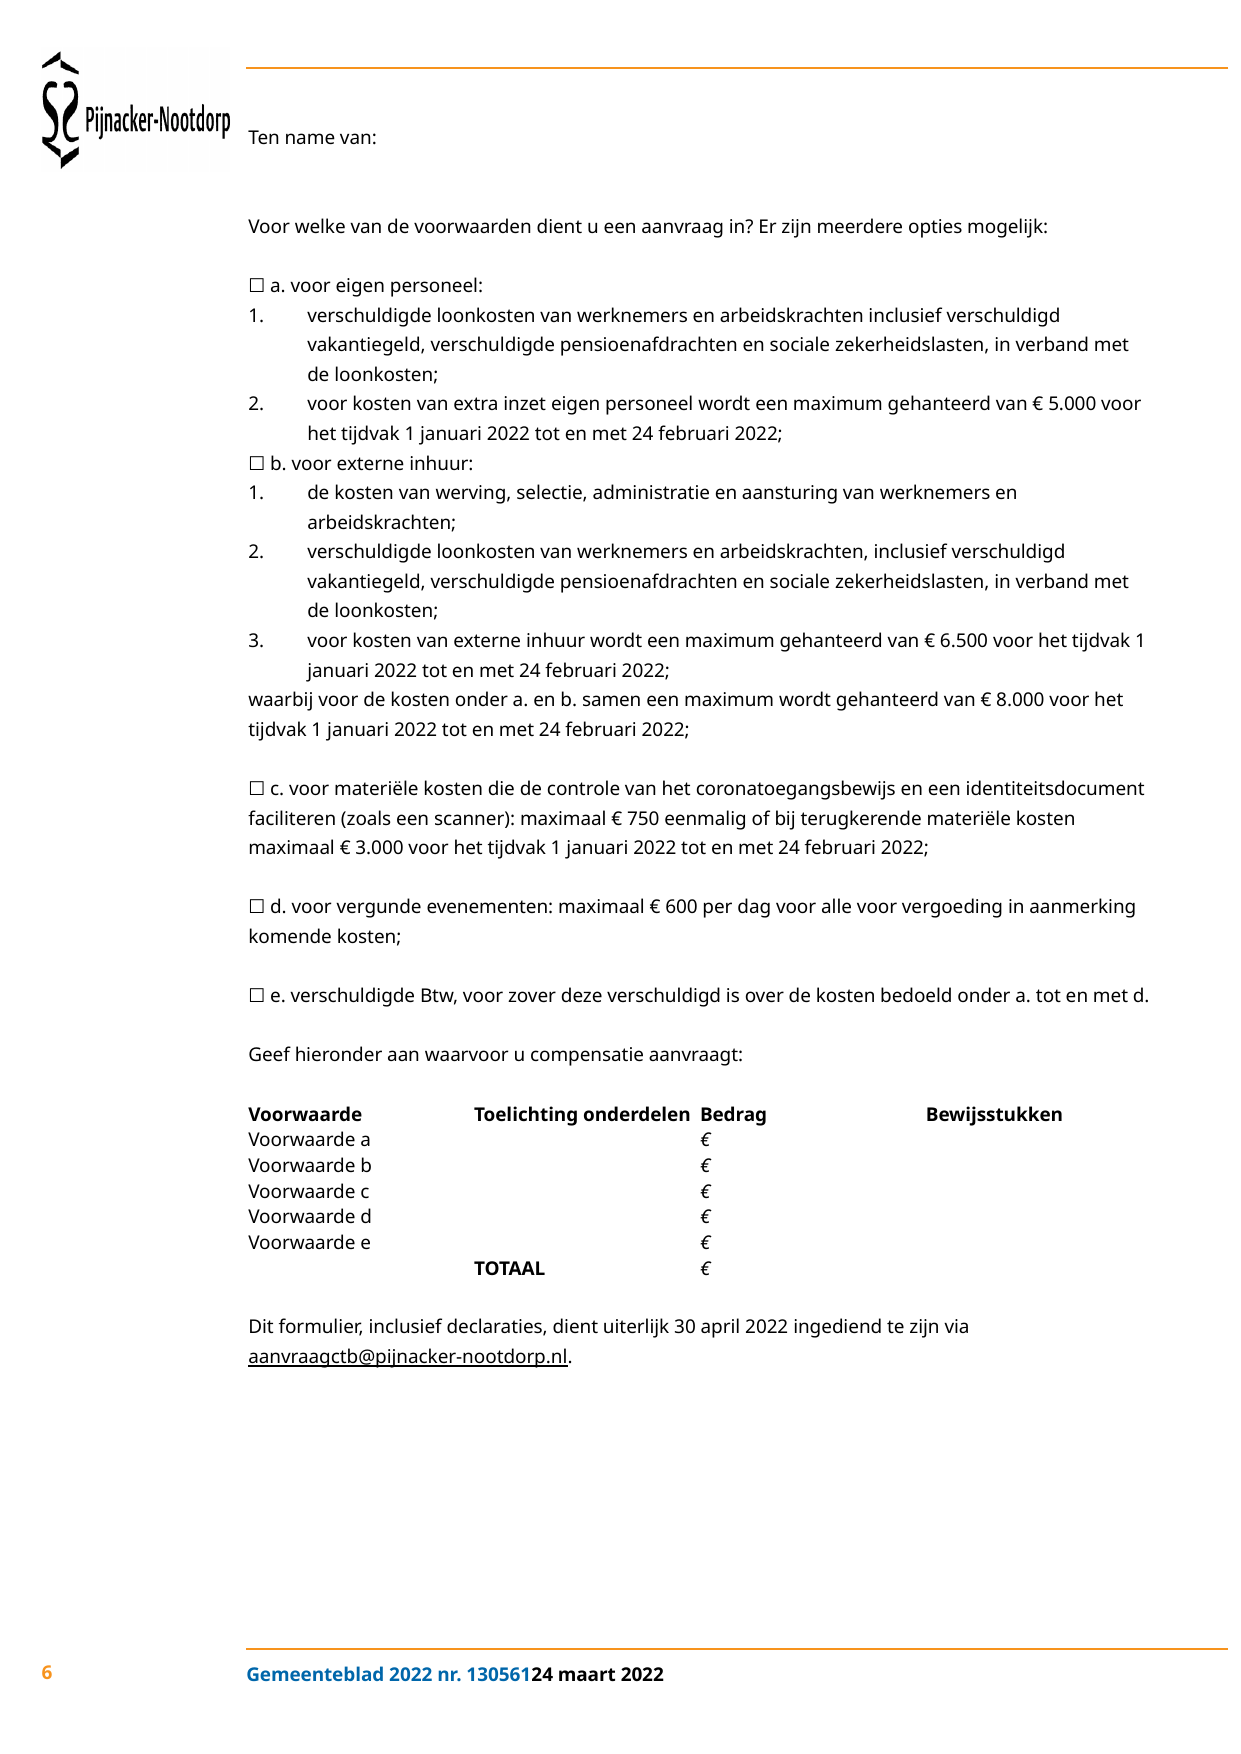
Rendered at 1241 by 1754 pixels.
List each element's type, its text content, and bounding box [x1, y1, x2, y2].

table_cell € [700, 1126, 926, 1152]
table_cell € [700, 1255, 1152, 1281]
list voor kosten van externe inhuur wordt een maximum gehanteerd van € 6.500 voor het tijdvak 1 januari 2022 tot en met 24 februari 2022; [248, 627, 1152, 683]
table_cell [474, 1126, 700, 1152]
table_cell € [700, 1204, 926, 1229]
table_cell [474, 1229, 700, 1255]
table_cell € [700, 1152, 926, 1178]
table_cell [926, 1152, 1152, 1178]
table_cell Voorwaarde c [248, 1178, 474, 1204]
picture [41, 47, 231, 172]
table_header Toelichting onderdelen [474, 1101, 700, 1126]
text Voor welke van de voorwaarden dient u een aanvraag in? Er zijn meerdere opties mogelijk: [248, 213, 1152, 239]
table_cell € [700, 1178, 926, 1204]
table_header Voorwaarde [248, 1101, 474, 1126]
table_cell TOTAAL [474, 1255, 700, 1281]
list verschuldigde loonkosten van werknemers en arbeidskrachten, inclusief verschuldigd vakantiegeld, verschuldigde pensioenafdrachten en sociale zekerheidslasten, in verband met de loonkosten; [248, 538, 1152, 623]
table_cell Voorwaarde d [248, 1204, 474, 1229]
list de kosten van werving, selectie, administratie en aansturing van werknemers en arbeidskrachten; [248, 479, 1152, 535]
table_cell € [700, 1229, 926, 1255]
table_header Bedrag [700, 1101, 926, 1126]
list voor kosten van extra inzet eigen personeel wordt een maximum gehanteerd van € 5.000 voor het tijdvak 1 januari 2022 tot en met 24 februari 2022; [248, 391, 1152, 446]
table_cell Voorwaarde a [248, 1126, 474, 1152]
text waarbij voor de kosten onder a. en b. samen een maximum wordt gehanteerd van € 8.000 voor het tijdvak 1 januari 2022 tot en met 24 februari 2022; [248, 686, 1152, 742]
table_cell Voorwaarde b [248, 1152, 474, 1178]
text ☐ a. voor eigen personeel: [248, 272, 1152, 298]
list verschuldigde loonkosten van werknemers en arbeidskrachten inclusief verschuldigd vakantiegeld, verschuldigde pensioenafdrachten en sociale zekerheidslasten, in verband met de loonkosten; [248, 302, 1152, 387]
text Ten name van: [248, 124, 1152, 150]
text ☐ c. voor materiële kosten die de controle van het coronatoegangsbewijs en een identiteitsdocument faciliteren (zoals een scanner): maximaal € 750 eenmalig of bij terugkerende materiële kosten maximaal € 3.000 voor het tijdvak 1 januari 2022 tot en met 24 februari 2022; [248, 775, 1152, 860]
table_cell [926, 1229, 1152, 1255]
text Geef hieronder aan waarvoor u compensatie aanvraagt: [248, 1041, 1152, 1067]
table_cell Voorwaarde e [248, 1229, 474, 1255]
table_cell [474, 1178, 700, 1204]
table_cell [926, 1126, 1152, 1152]
table_cell [248, 1255, 474, 1281]
table_cell [926, 1204, 1152, 1229]
table_cell [926, 1178, 1152, 1204]
table_cell [474, 1204, 700, 1229]
table_cell [474, 1152, 700, 1178]
text ☐ d. voor vergunde evenementen: maximaal € 600 per dag voor alle voor vergoeding in aanmerking komende kosten; [248, 893, 1152, 949]
table_header Bewijsstukken [926, 1101, 1152, 1126]
text Dit formulier, inclusief declaraties, dient uiterlijk 30 april 2022 ingediend te zijn via aanvraagctb@pijnacker-nootdorp.nl. [248, 1314, 1152, 1369]
text ☐ e. verschuldigde Btw, voor zover deze verschuldigd is over de kosten bedoeld onder a. tot en met d. [248, 982, 1152, 1008]
text ☐ b. voor externe inhuur: [248, 450, 1152, 476]
